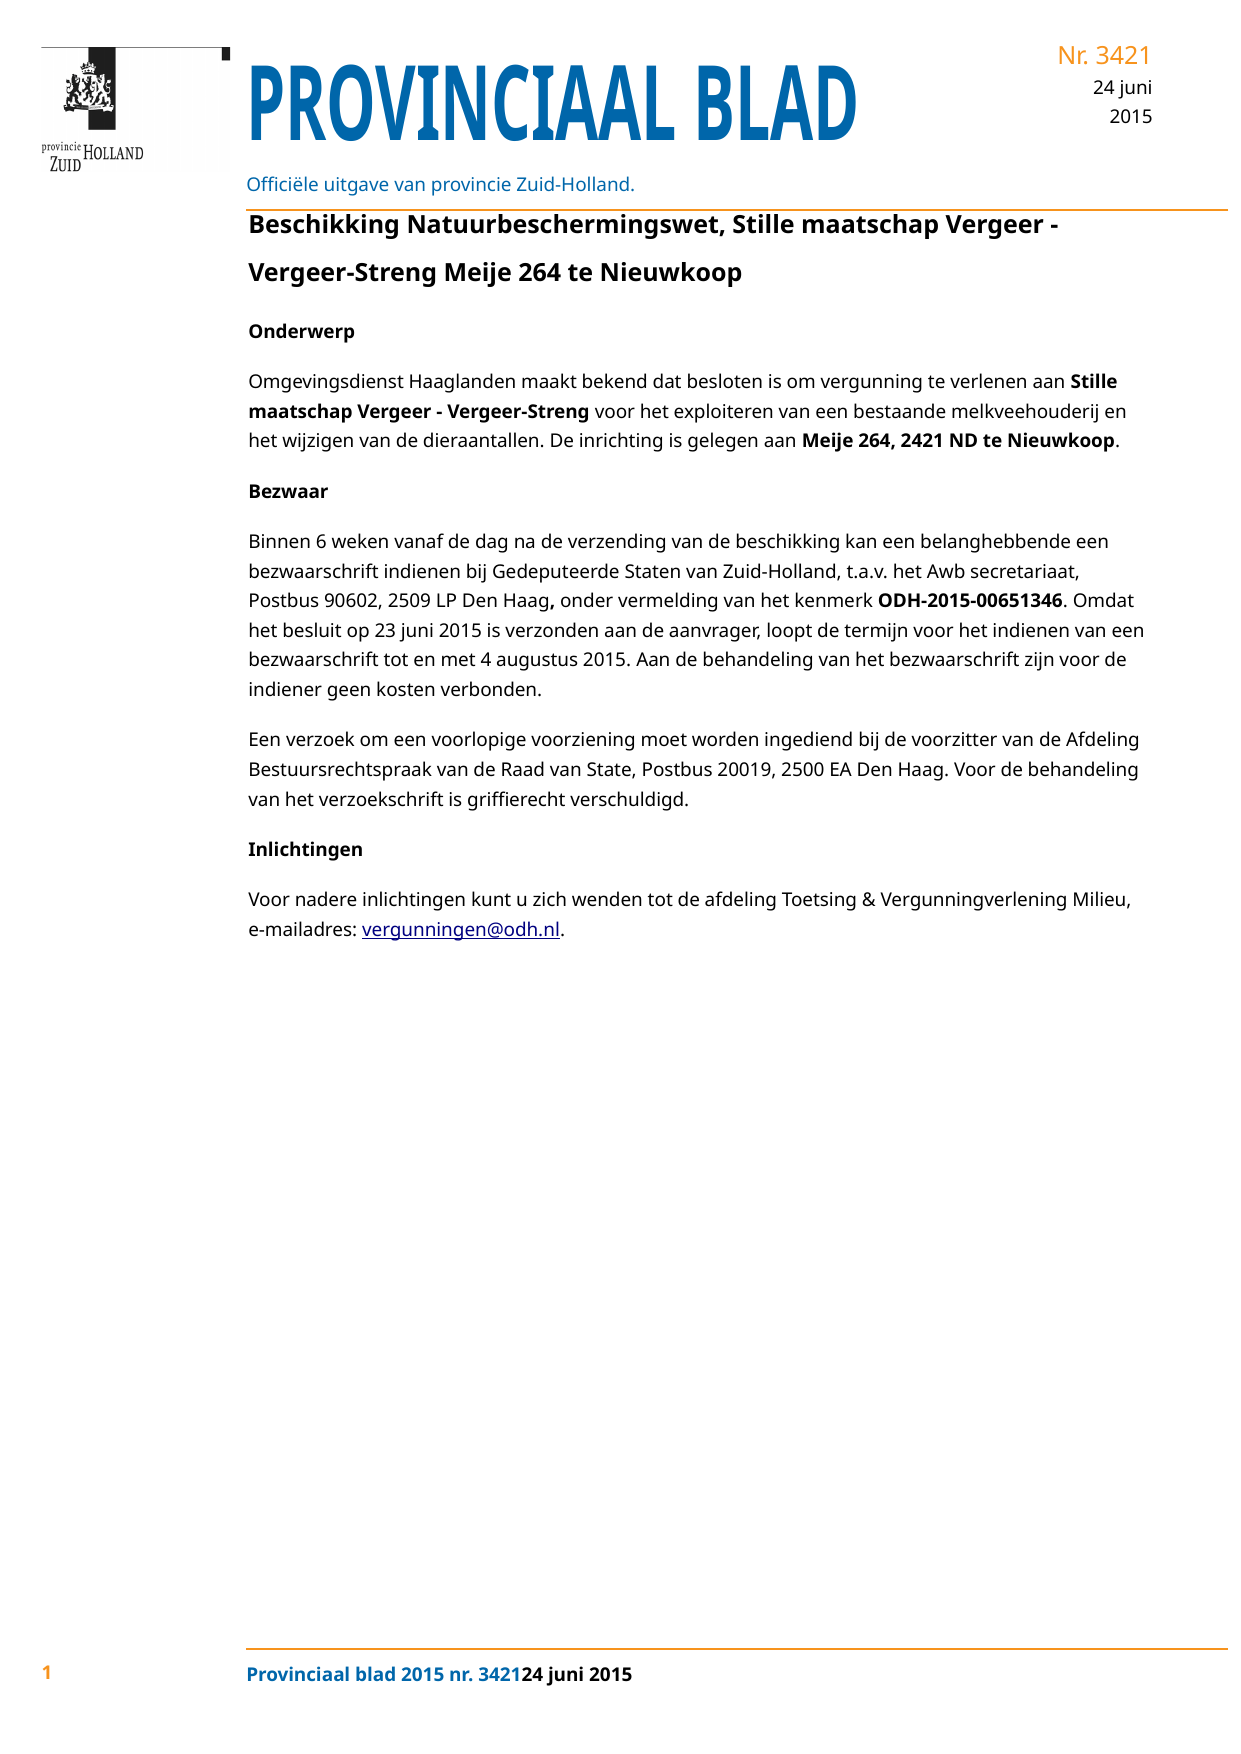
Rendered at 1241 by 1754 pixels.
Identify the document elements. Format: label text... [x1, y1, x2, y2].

text Inlichtingen [248, 836, 1152, 862]
picture [41, 47, 231, 172]
text Binnen 6 weken vanaf de dag na de verzending van de beschikking kan een belanghebbende een bezwaarschrift indienen bij Gedeputeerde Staten van Zuid-Holland, t.a.v. het Awb secretariaat, Postbus 90602, 2509 LP Den Haag, onder vermelding van het kenmerk ODH-2015-00651346. Omdat het besluit op 23 juni 2015 is verzonden aan de aanvrager, loopt de termijn voor het indienen van een bezwaarschrift tot en met 4 augustus 2015. Aan de behandeling van het bezwaarschrift zijn voor de indiener geen kosten verbonden. [248, 528, 1152, 702]
text Omgevingsdienst Haaglanden maakt bekend dat besloten is om vergunning te verlenen aan Stille maatschap Vergeer - Vergeer-Streng voor het exploiteren van een bestaande melkveehouderij en het wijzigen van de dieraantallen. De inrichting is gelegen aan Meije 264, 2421 ND te Nieuwkoop. [248, 368, 1152, 453]
text Bezwaar [248, 478, 1152, 504]
text Een verzoek om een voorlopige voorziening moet worden ingediend bij de voorzitter van de Afdeling Bestuursrechtspraak van de Raad van State, Postbus 20019, 2500 EA Den Haag. Voor de behandeling van het verzoekschrift is griffierecht verschuldigd. [248, 727, 1152, 812]
text Onderwerp [248, 318, 1152, 344]
text Beschikking Natuurbeschermingswet, Stille maatschap Vergeer - Vergeer-Streng Meije 264 te Nieuwkoop [248, 211, 1152, 288]
text Voor nadere inlichtingen kunt u zich wenden tot de afdeling Toetsing & Vergunningverlening Milieu, e-mailadres: vergunningen@odh.nl. [248, 887, 1152, 942]
